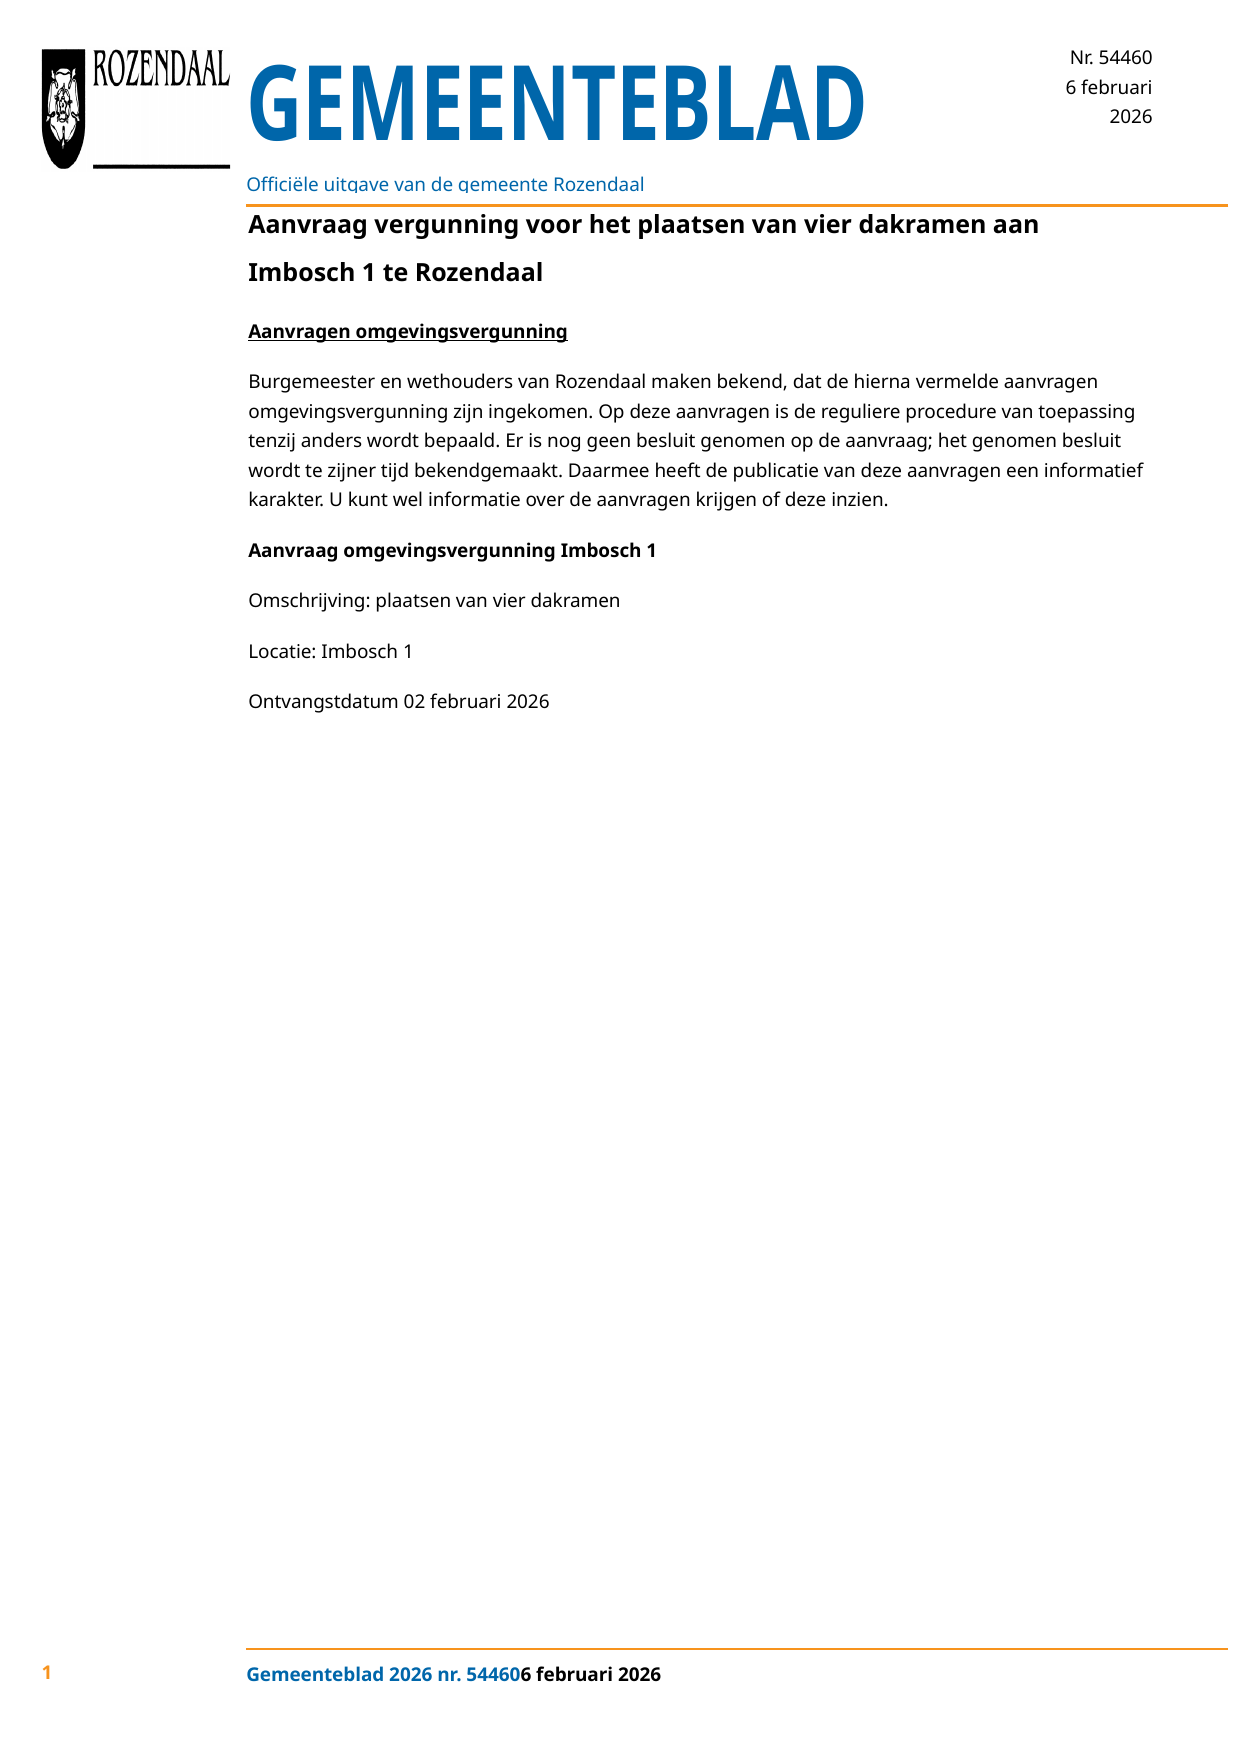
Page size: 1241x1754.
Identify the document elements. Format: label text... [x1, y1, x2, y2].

text Burgemeester en wethouders van Rozendaal maken bekend, dat de hierna vermelde aanvragen omgevingsvergunning zijn ingekomen. Op deze aanvragen is de reguliere procedure van toepassing tenzij anders wordt bepaald. Er is nog geen besluit genomen op de aanvraag; het genomen besluit wordt te zijner tijd bekendgemaakt. Daarmee heeft de publicatie van deze aanvragen een informatief karakter. U kunt wel informatie over de aanvragen krijgen of deze inzien. [248, 368, 1152, 512]
text Aanvragen omgevingsvergunning [248, 318, 1152, 344]
text Aanvraag omgevingsvergunning Imbosch 1 [248, 537, 1152, 563]
text Aanvraag vergunning voor het plaatsen van vier dakramen aan Imbosch 1 te Rozendaal [248, 207, 1152, 288]
picture [41, 47, 231, 172]
text Ontvangstdatum 02 februari 2026 [248, 688, 1152, 714]
text Locatie: Imbosch 1 [248, 638, 1152, 664]
text Omschrijving: plaatsen van vier dakramen [248, 587, 1152, 613]
